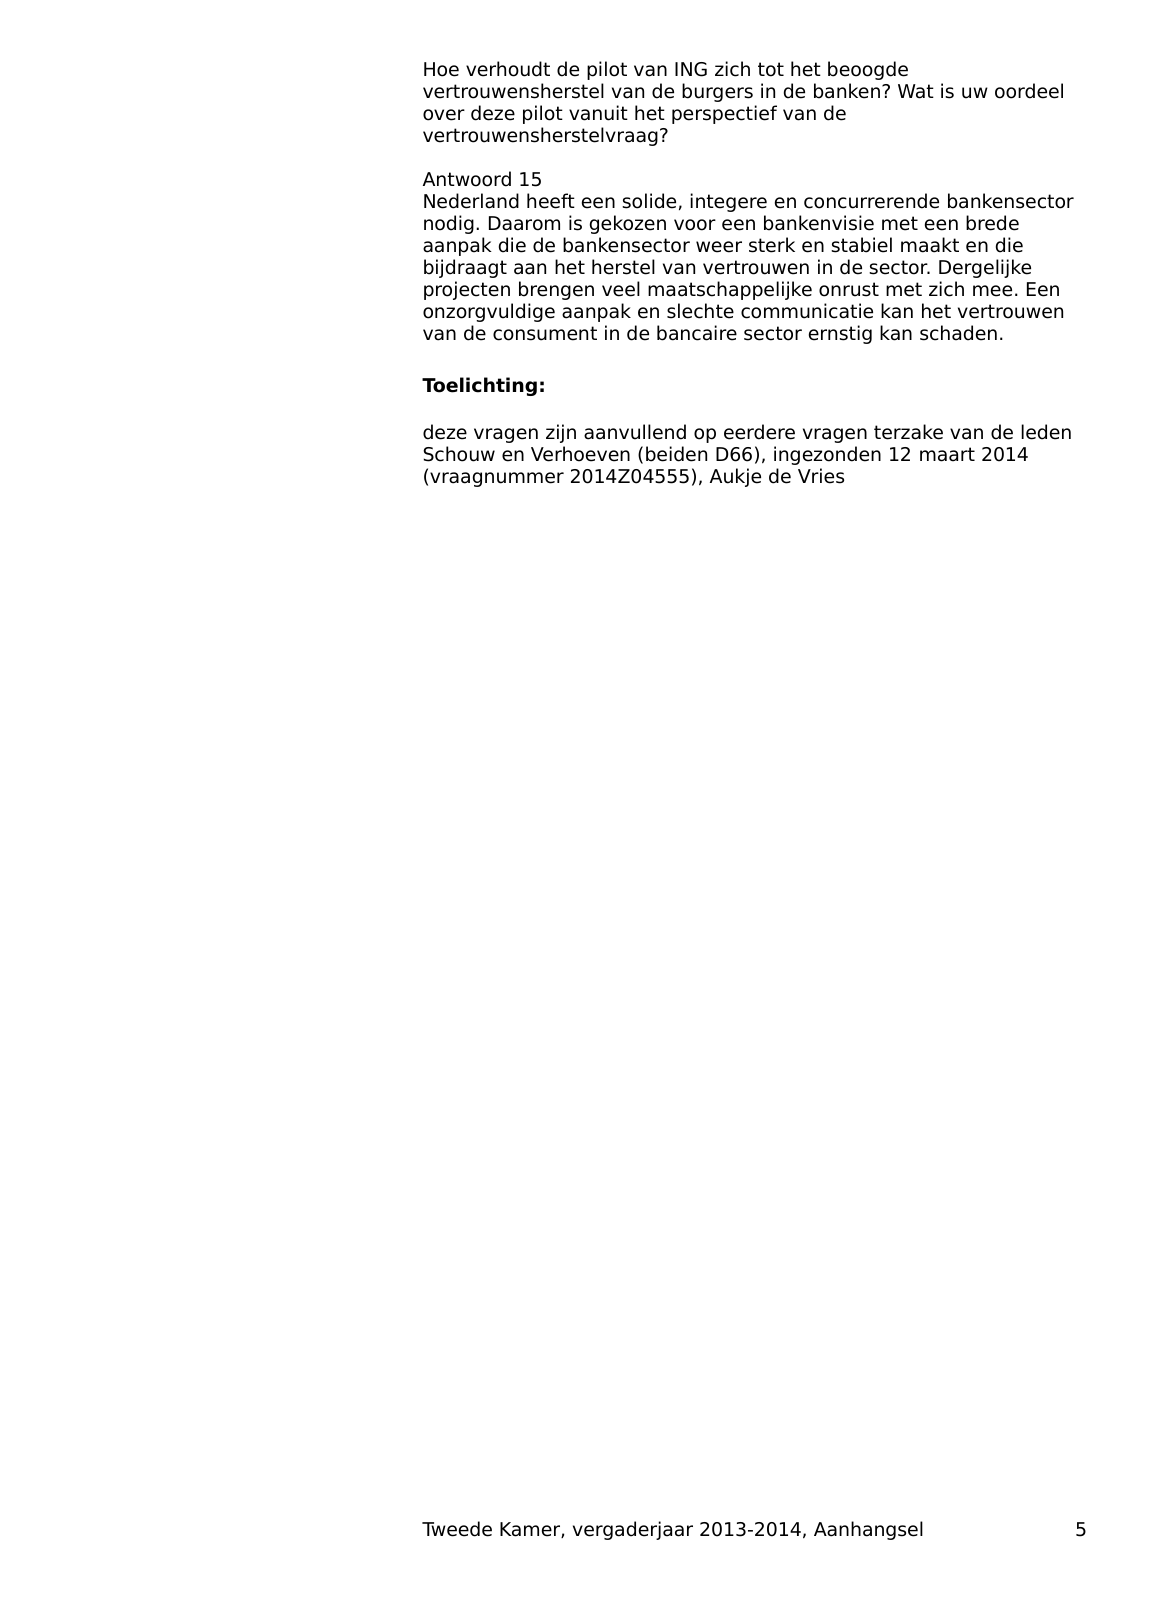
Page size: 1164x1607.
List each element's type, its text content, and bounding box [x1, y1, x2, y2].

text Nederland heeft een solide, integere en concurrerende bankensector nodig. Daarom is gekozen voor een bankenvisie met een brede aanpak die de bankensector weer sterk en stabiel maakt en die bijdraagt aan het herstel van vertrouwen in de sector. Dergelijke projecten brengen veel maatschappelijke onrust met zich mee. Een onzorgvuldige aanpak en slechte communicatie kan het vertrouwen van de consument in de bancaire sector ernstig kan schaden. [422, 191, 1087, 345]
text Hoe verhoudt de pilot van ING zich tot het beoogde vertrouwensherstel van de burgers in de banken? Wat is uw oordeel over deze pilot vanuit het perspectief van de vertrouwensherstelvraag? [422, 59, 1087, 147]
text Antwoord 15 [422, 169, 1087, 191]
text deze vragen zijn aanvullend op eerdere vragen terzake van de leden Schouw en Verhoeven (beiden D66), ingezonden 12 maart 2014 (vraagnummer 2014Z04555), Aukje de Vries [422, 422, 1087, 488]
subtitle Toelichting: [422, 375, 1087, 397]
